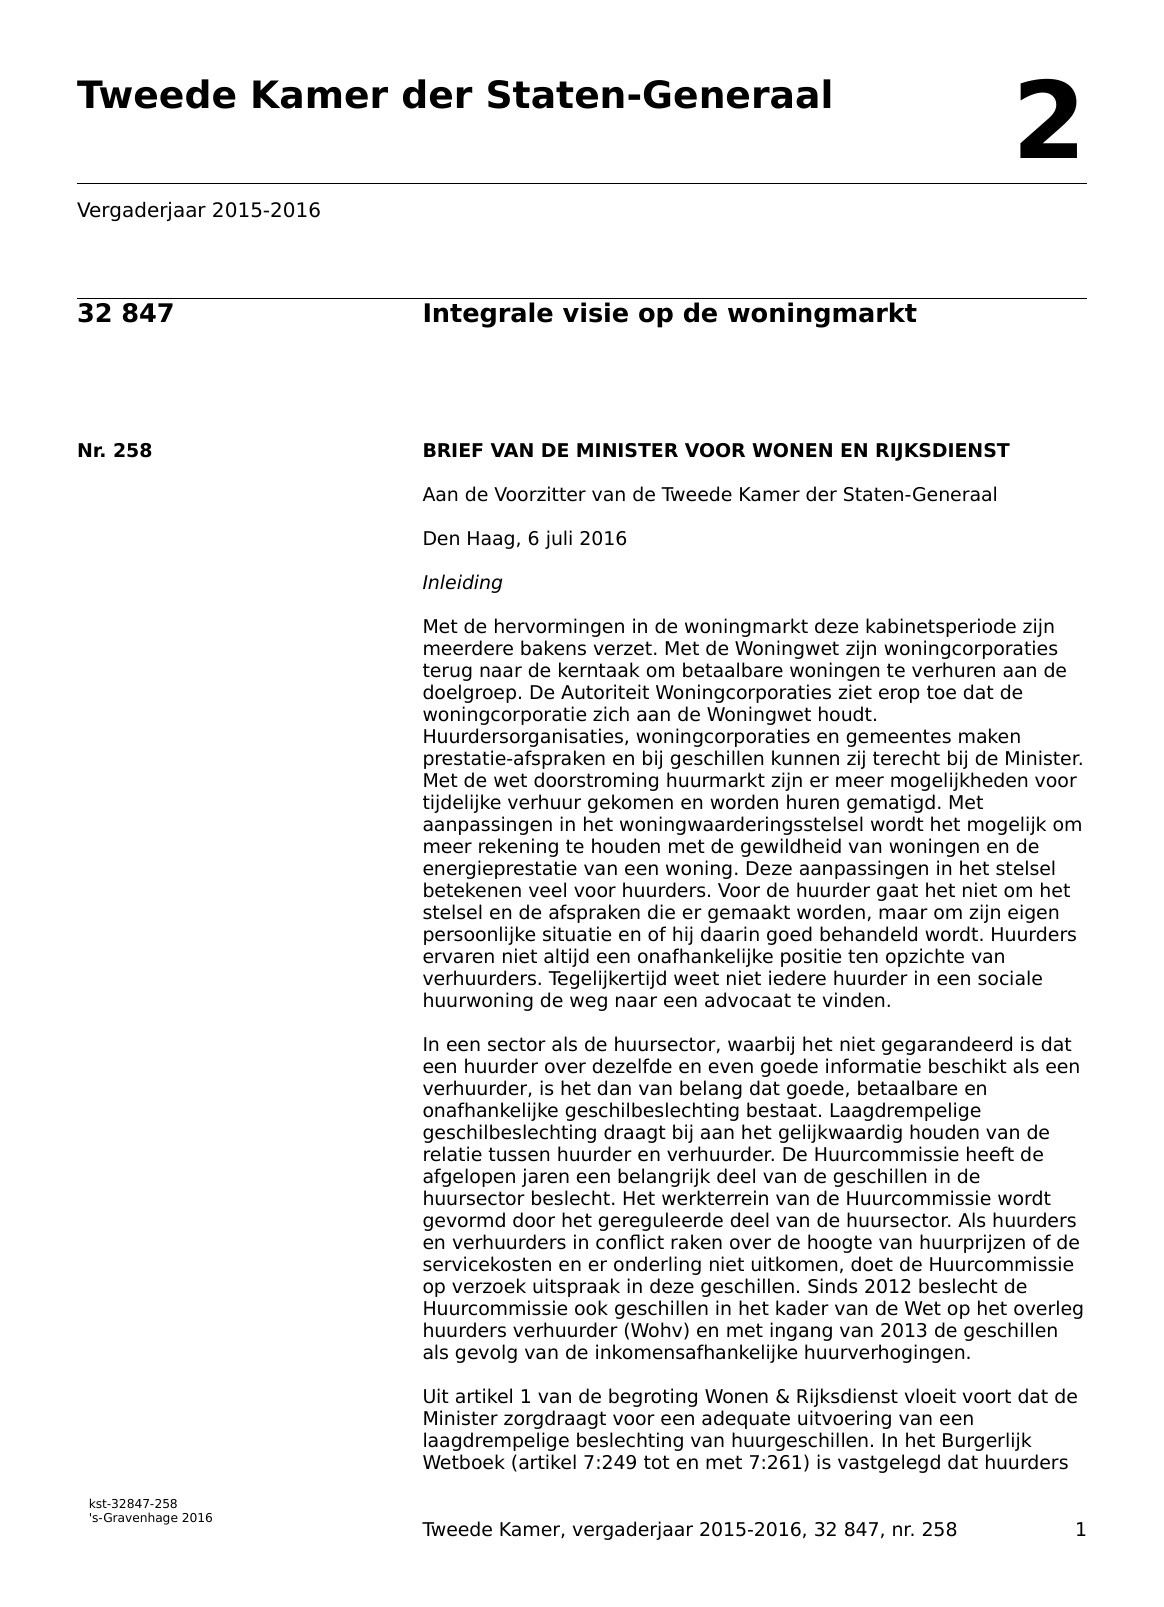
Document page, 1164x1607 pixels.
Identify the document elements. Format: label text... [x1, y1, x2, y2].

subtitle 32 847 Integrale visie op de woningmarkt [77, 299, 1087, 329]
table_cell Vergaderjaar 2015-2016 [77, 184, 1087, 298]
text kst-32847-258 [88, 1497, 323, 1511]
subtitle Nr. 258 BRIEF VAN DE MINISTER VOOR WONEN EN RIJKSDIENST [77, 440, 1087, 462]
text In een sector als de huursector, waarbij het niet gegarandeerd is dat een huurder over dezelfde en even goede informatie beschikt als een verhuurder, is het dan van belang dat goede, betaalbare en onafhankelijke geschilbeslechting bestaat. Laagdrempelige geschilbeslechting draagt bij aan het gelijkwaardig houden van de relatie tussen huurder en verhuurder. De Huurcommissie heeft de afgelopen jaren een belangrijk deel van de geschillen in de huursector beslecht. Het werkterrein van de Huurcommissie wordt gevormd door het gereguleerde deel van de huursector. Als huurders en verhuurders in conflict raken over de hoogte van huurprijzen of de servicekosten en er onderling niet uitkomen, doet de Huurcommissie op verzoek uitspraak in deze geschillen. Sinds 2012 beslecht de Huurcommissie ook geschillen in het kader van de Wet op het overleg huurders verhuurder (Wohv) en met ingang van 2013 de geschillen als gevolg van de inkomensafhankelijke huurverhogingen. [422, 1034, 1087, 1364]
text Met de hervormingen in de woningmarkt deze kabinetsperiode zijn meerdere bakens verzet. Met de Woningwet zijn woningcorporaties terug naar de kerntaak om betaalbare woningen te verhuren aan de doelgroep. De Autoriteit Woningcorporaties ziet erop toe dat de woningcorporatie zich aan de Woningwet houdt. Huurdersorganisaties, woningcorporaties en gemeentes maken prestatie-afspraken en bij geschillen kunnen zij terecht bij de Minister. Met de wet doorstroming huurmarkt zijn er meer mogelijkheden voor tijdelijke verhuur gekomen en worden huren gematigd. Met aanpassingen in het woningwaarderingsstelsel wordt het mogelijk om meer rekening te houden met de gewildheid van woningen en de energieprestatie van een woning. Deze aanpassingen in het stelsel betekenen veel voor huurders. Voor de huurder gaat het niet om het stelsel en de afspraken die er gemaakt worden, maar om zijn eigen persoonlijke situatie en of hij daarin goed behandeld wordt. Huurders ervaren niet altijd een onafhankelijke positie ten opzichte van verhuurders. Tegelijkertijd weet niet iedere huurder in een sociale huurwoning de weg naar een advocaat te vinden. [422, 616, 1087, 1012]
text Den Haag, 6 juli 2016 [422, 528, 1087, 550]
subtitle Inleiding [422, 572, 1087, 594]
text 's-Gravenhage 2016 [88, 1511, 323, 1525]
table_header Tweede Kamer der Staten-Generaal [77, 59, 886, 183]
table_header 2 [886, 59, 1087, 183]
text Aan de Voorzitter van de Tweede Kamer der Staten-Generaal [422, 484, 1087, 506]
text Uit artikel 1 van de begroting Wonen & Rijksdienst vloeit voort dat de Minister zorgdraagt voor een adequate uitvoering van een laagdrempelige beslechting van huurgeschillen. In het Burgerlijk Wetboek (artikel 7:249 tot en met 7:261) is vastgelegd dat huurders [422, 1386, 1087, 1474]
